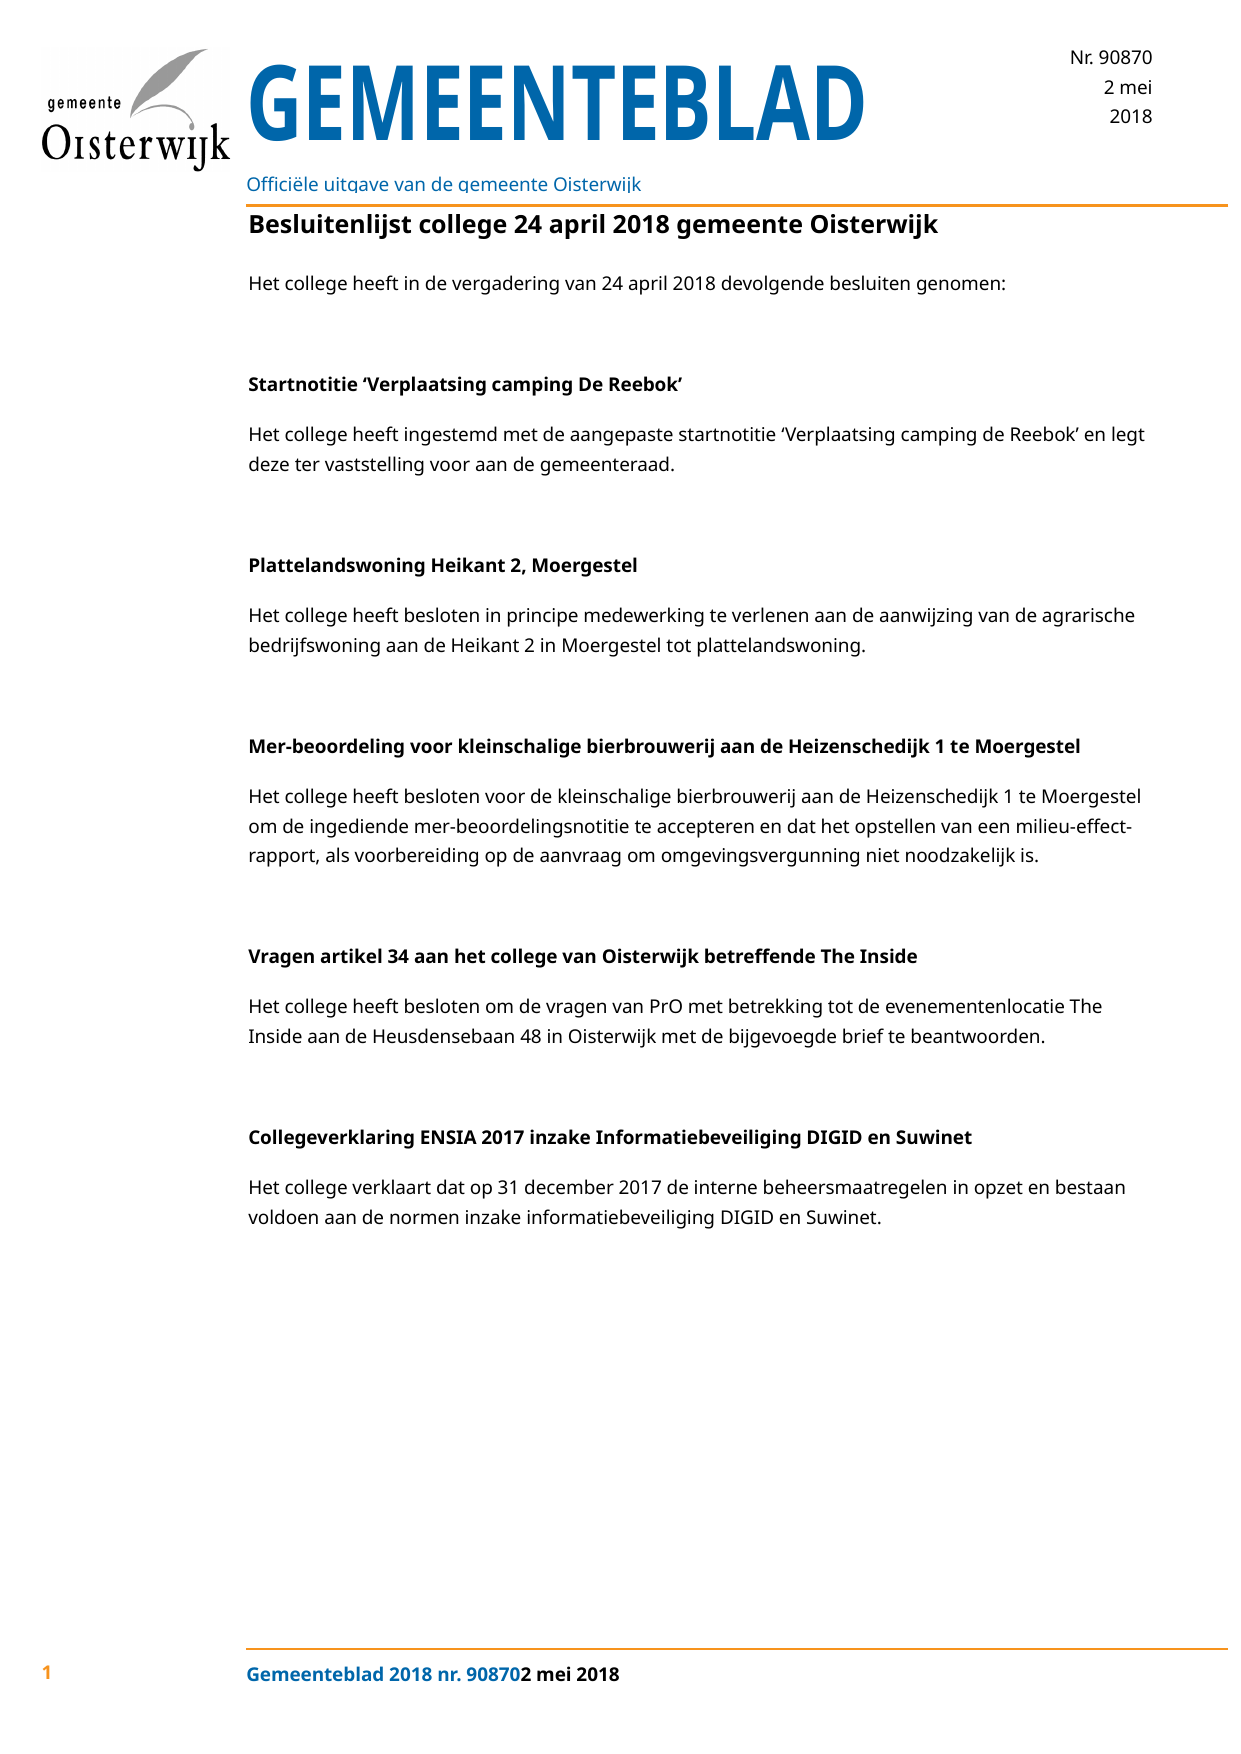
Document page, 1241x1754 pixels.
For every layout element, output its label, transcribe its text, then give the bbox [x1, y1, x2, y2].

picture [41, 47, 231, 172]
text Het college heeft besloten voor de kleinschalige bierbrouwerij aan de Heizenschedijk 1 te Moergestel om de ingediende mer-beoordelingsnotitie te accepteren en dat het opstellen van een milieu-effect-rapport, als voorbereiding op de aanvraag om omgevingsvergunning niet noodzakelijk is. [248, 783, 1152, 868]
text Startnotitie ‘Verplaatsing camping De Reebok’ [248, 371, 1152, 397]
text Het college heeft ingestemd met de aangepaste startnotitie ‘Verplaatsing camping de Reebok’ en legt deze ter vaststelling voor aan de gemeenteraad. [248, 422, 1152, 477]
text Collegeverklaring ENSIA 2017 inzake Informatiebeveiliging DIGID en Suwinet [248, 1124, 1152, 1150]
text Mer-beoordeling voor kleinschalige bierbrouwerij aan de Heizenschedijk 1 te Moergestel [248, 733, 1152, 758]
text Besluitenlijst college 24 april 2018 gemeente Oisterwijk [248, 207, 1152, 241]
text Het college heeft in de vergadering van 24 april 2018 devolgende besluiten genomen: [248, 270, 1152, 296]
text Het college heeft besloten in principe medewerking te verlenen aan de aanwijzing van de agrarische bedrijfswoning aan de Heikant 2 in Moergestel tot plattelandswoning. [248, 602, 1152, 658]
text Het college heeft besloten om de vragen van PrO met betrekking tot de evenementenlocatie The Inside aan de Heusdensebaan 48 in Oisterwijk met de bijgevoegde brief te beantwoorden. [248, 994, 1152, 1049]
text Plattelandswoning Heikant 2, Moergestel [248, 552, 1152, 578]
text Vragen artikel 34 aan het college van Oisterwijk betreffende The Inside [248, 943, 1152, 969]
text Het college verklaart dat op 31 december 2017 de interne beheersmaatregelen in opzet en bestaan voldoen aan de normen inzake informatiebeveiliging DIGID en Suwinet. [248, 1174, 1152, 1230]
